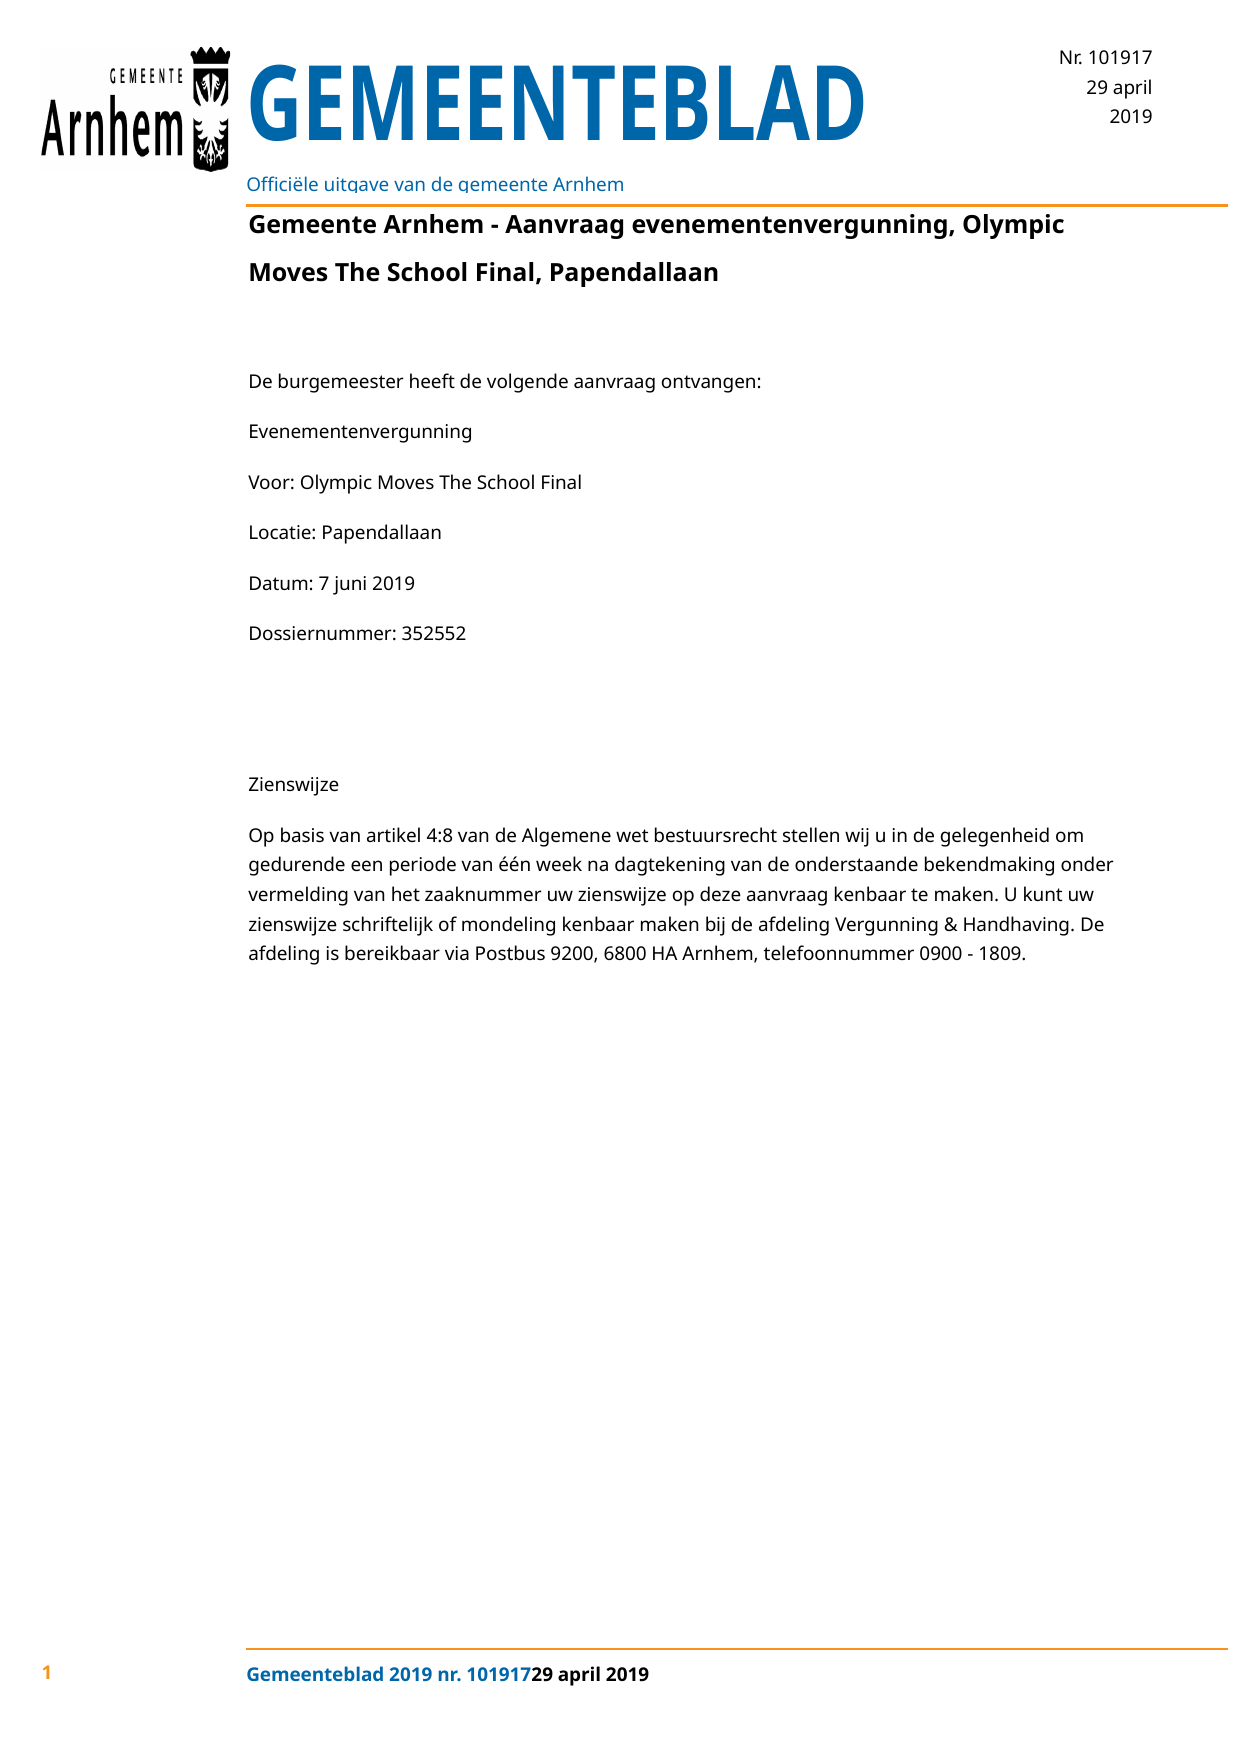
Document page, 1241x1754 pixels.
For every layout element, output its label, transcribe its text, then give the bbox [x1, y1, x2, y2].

text Voor: Olympic Moves The School Final [248, 469, 1152, 495]
picture [41, 47, 231, 172]
text Op basis van artikel 4:8 van de Algemene wet bestuursrecht stellen wij u in de gelegenheid om gedurende een periode van één week na dagtekening van de onderstaande bekendmaking onder vermelding van het zaaknummer uw zienswijze op deze aanvraag kenbaar te maken. U kunt uw zienswijze schriftelijk of mondeling kenbaar maken bij de afdeling Vergunning & Handhaving. De afdeling is bereikbaar via Postbus 9200, 6800 HA Arnhem, telefoonnummer 0900 - 1809. [248, 822, 1152, 966]
text Gemeente Arnhem - Aanvraag evenementenvergunning, Olympic Moves The School Final, Papendallaan [248, 207, 1152, 288]
text De burgemeester heeft de volgende aanvraag ontvangen: [248, 368, 1152, 394]
text Dossiernummer: 352552 [248, 620, 1152, 646]
text Evenementenvergunning [248, 419, 1152, 444]
text Locatie: Papendallaan [248, 519, 1152, 545]
text Zienswijze [248, 772, 1152, 797]
text Datum: 7 juni 2019 [248, 570, 1152, 596]
